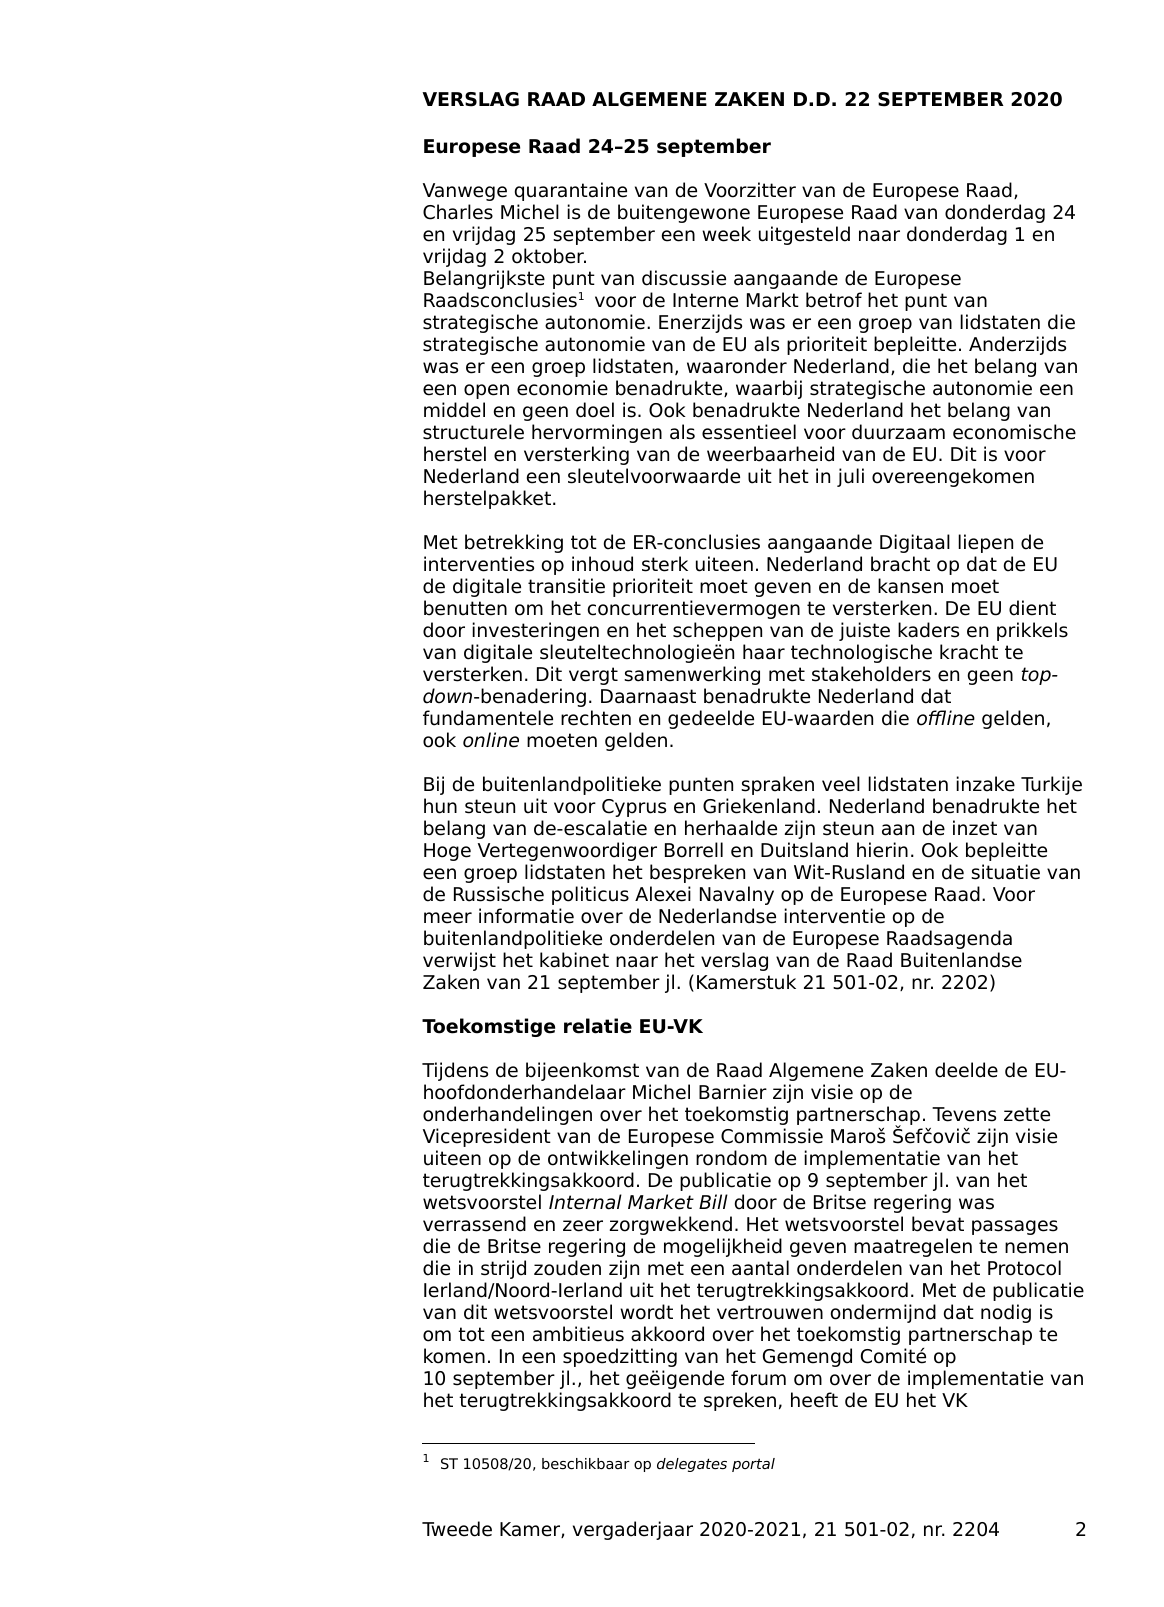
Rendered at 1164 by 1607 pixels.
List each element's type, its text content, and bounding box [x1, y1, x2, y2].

subtitle VERSLAG RAAD ALGEMENE ZAKEN D.D. 22 SEPTEMBER 2020 [422, 89, 1087, 111]
text Tijdens de bijeenkomst van de Raad Algemene Zaken deelde de EU-hoofdonderhandelaar Michel Barnier zijn visie op de onderhandelingen over het toekomstig partnerschap. Tevens zette Vicepresident van de Europese Commissie Maroš Šefčovič zijn visie uiteen op de ontwikkelingen rondom de implementatie van het terugtrekkingsakkoord. De publicatie op 9 september jl. van het wetsvoorstel Internal Market Bill door de Britse regering was verrassend en zeer zorgwekkend. Het wetsvoorstel bevat passages die de Britse regering de mogelijkheid geven maatregelen te nemen die in strijd zouden zijn met een aantal onderdelen van het Protocol Ierland/Noord-Ierland uit het terugtrekkingsakkoord. Met de publicatie van dit wetsvoorstel wordt het vertrouwen ondermijnd dat nodig is om tot een ambitieus akkoord over het toekomstig partnerschap te komen. In een spoedzitting van het Gemengd Comité op 10 september jl., het geëigende forum om over de implementatie van het terugtrekkingsakkoord te spreken, heeft de EU het VK [422, 1060, 1087, 1412]
text Belangrijkste punt van discussie aangaande de Europese Raadsconclusies voor de Interne Markt betrof het punt van strategische autonomie. Enerzijds was er een groep van lidstaten die strategische autonomie van de EU als prioriteit bepleitte. Anderzijds was er een groep lidstaten, waaronder Nederland, die het belang van een open economie benadrukte, waarbij strategische autonomie een middel en geen doel is. Ook benadrukte Nederland het belang van structurele hervormingen als essentieel voor duurzaam economische herstel en versterking van de weerbaarheid van de EU. Dit is voor Nederland een sleutelvoorwaarde uit het in juli overeengekomen herstelpakket. [422, 268, 1087, 510]
subtitle Toekomstige relatie EU-VK [422, 1016, 1087, 1038]
text Met betrekking tot de ER-conclusies aangaande Digitaal liepen de interventies op inhoud sterk uiteen. Nederland bracht op dat de EU de digitale transitie prioriteit moet geven en de kansen moet benutten om het concurrentievermogen te versterken. De EU dient door investeringen en het scheppen van de juiste kaders en prikkels van digitale sleuteltechnologieën haar technologische kracht te versterken. Dit vergt samenwerking met stakeholders en geen top-down-benadering. Daarnaast benadrukte Nederland dat fundamentele rechten en gedeelde EU-waarden die offline gelden, ook online moeten gelden. [422, 532, 1087, 752]
text Bij de buitenlandpolitieke punten spraken veel lidstaten inzake Turkije hun steun uit voor Cyprus en Griekenland. Nederland benadrukte het belang van de-escalatie en herhaalde zijn steun aan de inzet van Hoge Vertegenwoordiger Borrell en Duitsland hierin. Ook bepleitte een groep lidstaten het bespreken van Wit-Rusland en de situatie van de Russische politicus Alexei Navalny op de Europese Raad. Voor meer informatie over de Nederlandse interventie op de buitenlandpolitieke onderdelen van de Europese Raadsagenda verwijst het kabinet naar het verslag van de Raad Buitenlandse Zaken van 21 september jl. (Kamerstuk 21 501-02, nr. 2202) [422, 774, 1087, 994]
subtitle Europese Raad 24–25 september [422, 136, 1087, 158]
text ST 10508/20, beschikbaar op delegates portal [422, 1452, 1087, 1474]
text Vanwege quarantaine van de Voorzitter van de Europese Raad, Charles Michel is de buitengewone Europese Raad van donderdag 24 en vrijdag 25 september een week uitgesteld naar donderdag 1 en vrijdag 2 oktober. [422, 180, 1087, 268]
